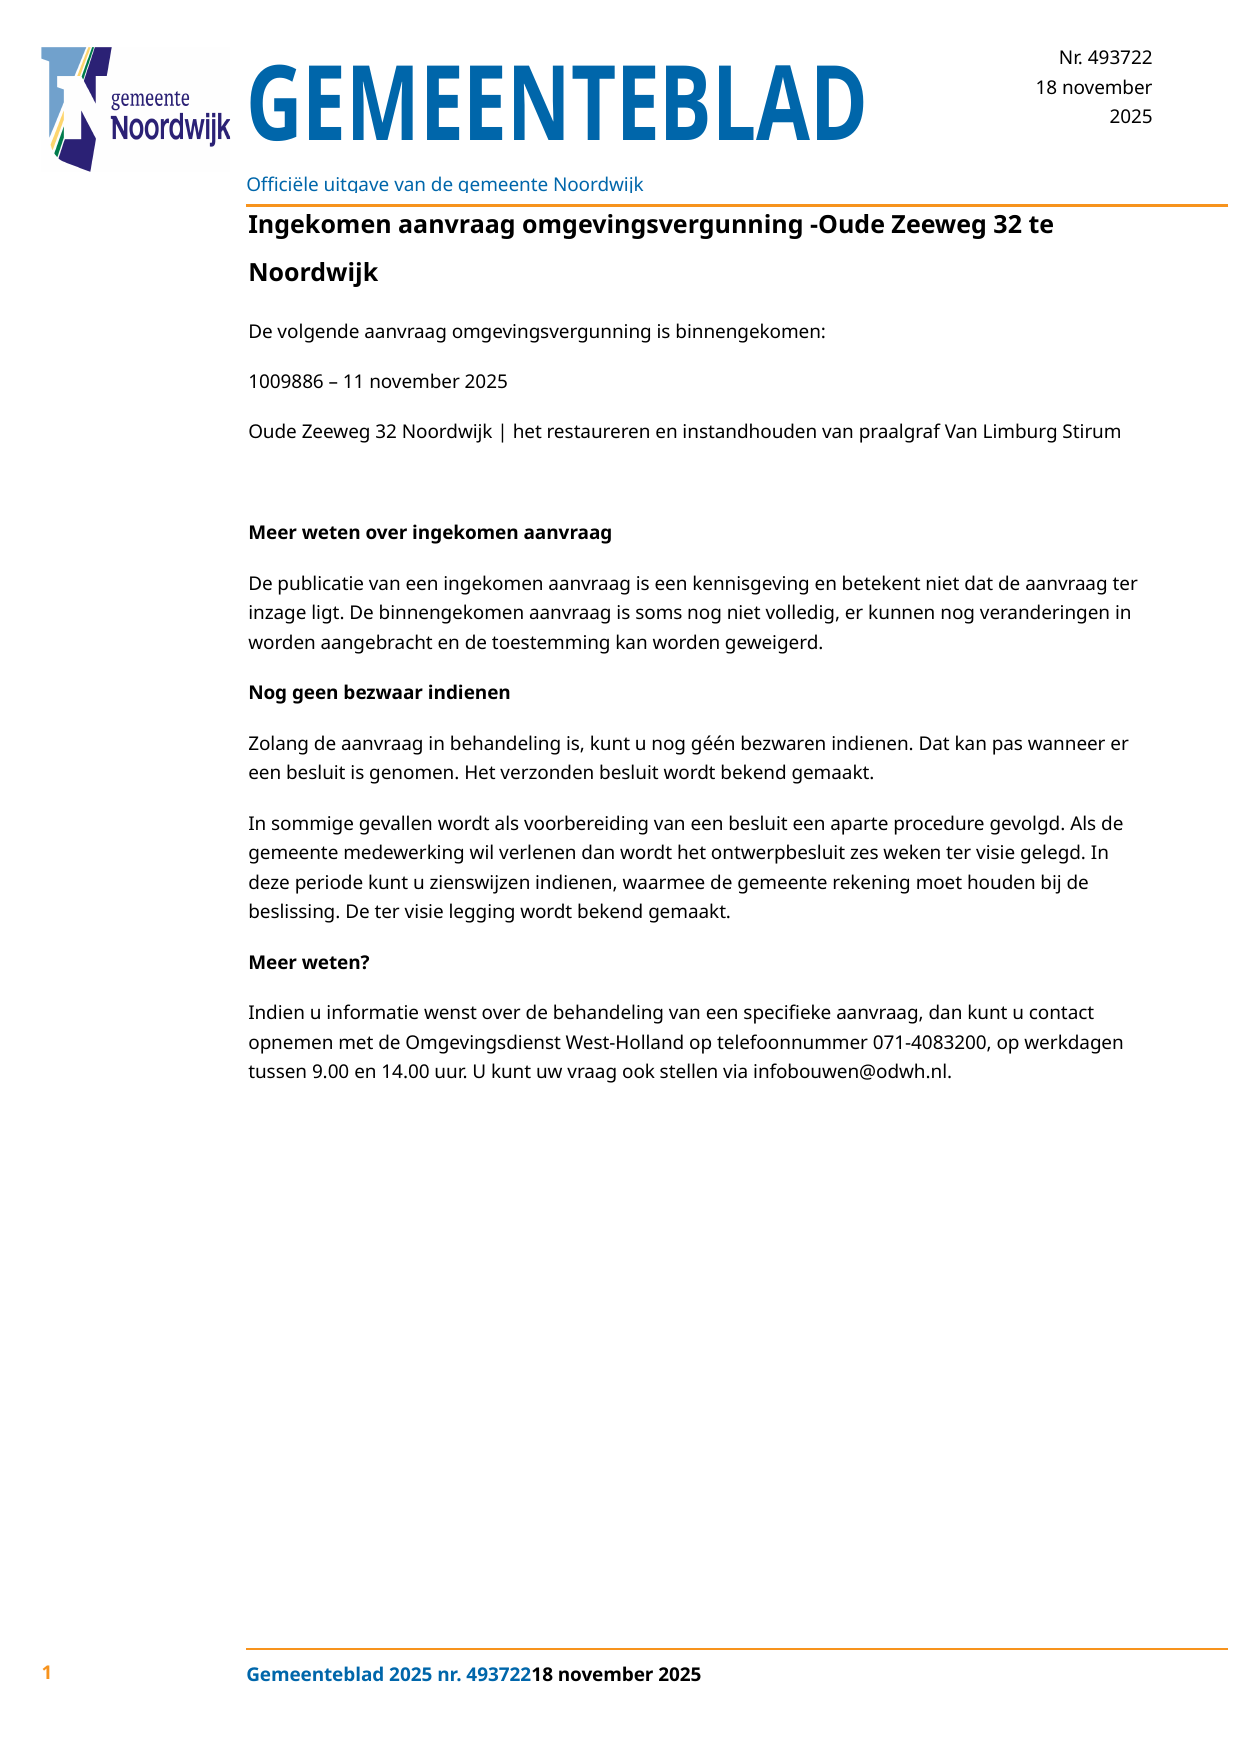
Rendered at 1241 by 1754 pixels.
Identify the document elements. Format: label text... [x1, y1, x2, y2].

text Oude Zeeweg 32 Noordwijk | het restaureren en instandhouden van praalgraf Van Limburg Stirum [248, 419, 1152, 444]
text De volgende aanvraag omgevingsvergunning is binnengekomen: [248, 318, 1152, 344]
text Nog geen bezwaar indienen [248, 679, 1152, 705]
text Meer weten over ingekomen aanvraag [248, 519, 1152, 545]
text Indien u informatie wenst over de behandeling van een specifieke aanvraag, dan kunt u contact opnemen met de Omgevingsdienst West-Holland op telefoonnummer 071-4083200, op werkdagen tussen 9.00 en 14.00 uur. U kunt uw vraag ook stellen via infobouwen@odwh.nl. [248, 999, 1152, 1084]
text In sommige gevallen wordt als voorbereiding van een besluit een aparte procedure gevolgd. Als de gemeente medewerking wil verlenen dan wordt het ontwerpbesluit zes weken ter visie gelegd. In deze periode kunt u zienswijzen indienen, waarmee de gemeente rekening moet houden bij de beslissing. De ter visie legging wordt bekend gemaakt. [248, 810, 1152, 924]
text Zolang de aanvraag in behandeling is, kunt u nog géén bezwaren indienen. Dat kan pas wanneer er een besluit is genomen. Het verzonden besluit wordt bekend gemaakt. [248, 730, 1152, 785]
text De publicatie van een ingekomen aanvraag is een kennisgeving en betekent niet dat de aanvraag ter inzage ligt. De binnengekomen aanvraag is soms nog niet volledig, er kunnen nog veranderingen in worden aangebracht en de toestemming kan worden geweigerd. [248, 570, 1152, 655]
picture [41, 47, 231, 172]
text 1009886 – 11 november 2025 [248, 368, 1152, 394]
text Meer weten? [248, 949, 1152, 975]
text Ingekomen aanvraag omgevingsvergunning -Oude Zeeweg 32 te Noordwijk [248, 207, 1152, 288]
